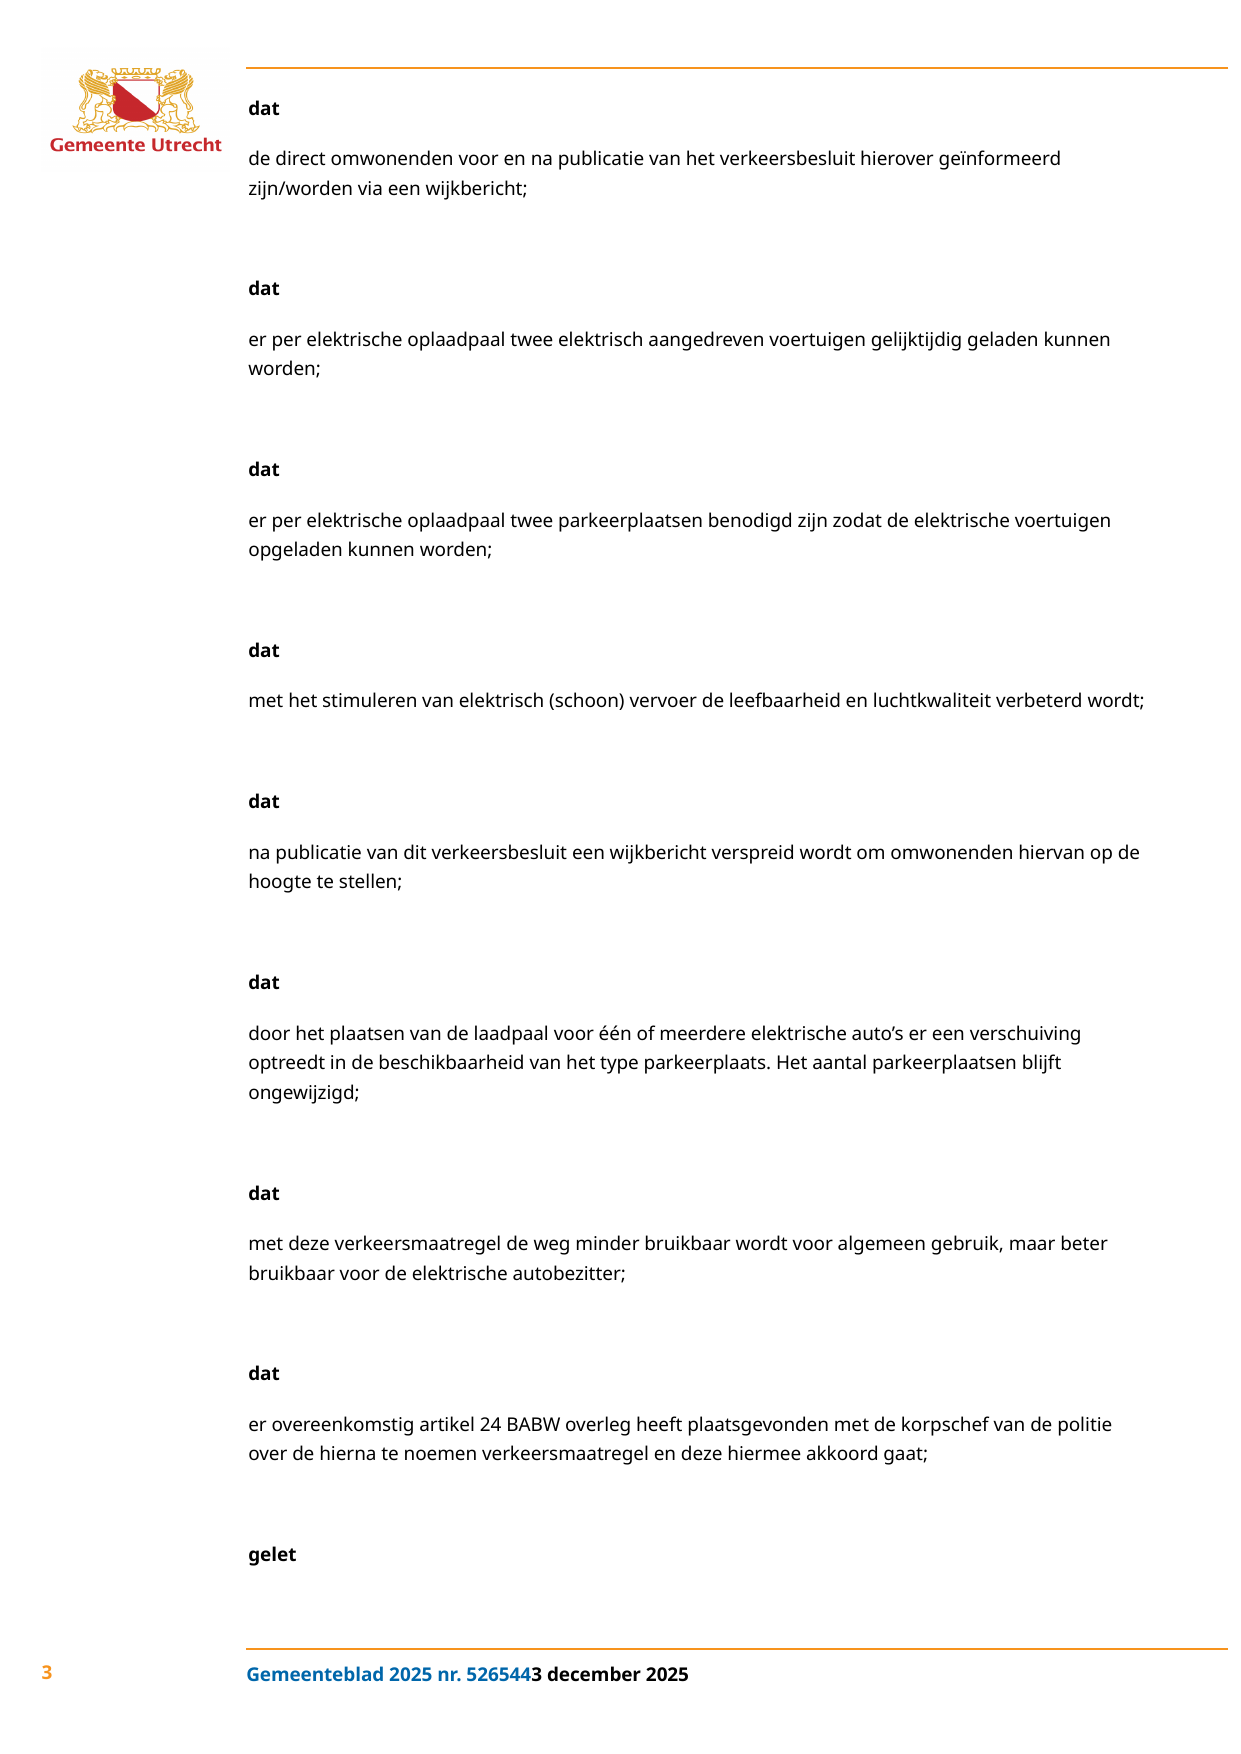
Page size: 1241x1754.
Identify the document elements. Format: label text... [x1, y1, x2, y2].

text dat [248, 788, 1152, 814]
text er per elektrische oplaadpaal twee elektrisch aangedreven voertuigen gelijktijdig geladen kunnen worden; [248, 326, 1152, 381]
text met het stimuleren van elektrisch (schoon) vervoer de leefbaarheid en luchtkwaliteit verbeterd wordt; [248, 688, 1152, 713]
text dat [248, 1180, 1152, 1206]
text dat [248, 1361, 1152, 1386]
text dat [248, 276, 1152, 301]
text door het plaatsen van de laadpaal voor één of meerdere elektrische auto’s er een verschuiving optreedt in de beschikbaarheid van het type parkeerplaats. Het aantal parkeerplaatsen blijft ongewijzigd; [248, 1020, 1152, 1105]
text dat [248, 637, 1152, 663]
text dat [248, 456, 1152, 482]
text er per elektrische oplaadpaal twee parkeerplaatsen benodigd zijn zodat de elektrische voertuigen opgeladen kunnen worden; [248, 507, 1152, 562]
text na publicatie van dit verkeersbesluit een wijkbericht verspreid wordt om omwonenden hiervan op de hoogte te stellen; [248, 839, 1152, 894]
text er overeenkomstig artikel 24 BABW overleg heeft plaatsgevonden met de korpschef van de politie over de hierna te noemen verkeersmaatregel en deze hiermee akkoord gaat; [248, 1411, 1152, 1466]
text dat [248, 969, 1152, 995]
picture [41, 47, 231, 172]
text met deze verkeersmaatregel de weg minder bruikbaar wordt voor algemeen gebruik, maar beter bruikbaar voor de elektrische autobezitter; [248, 1230, 1152, 1286]
text dat [248, 95, 1152, 121]
text gelet [248, 1541, 1152, 1567]
text de direct omwonenden voor en na publicatie van het verkeersbesluit hierover geïnformeerd zijn/worden via een wijkbericht; [248, 145, 1152, 201]
